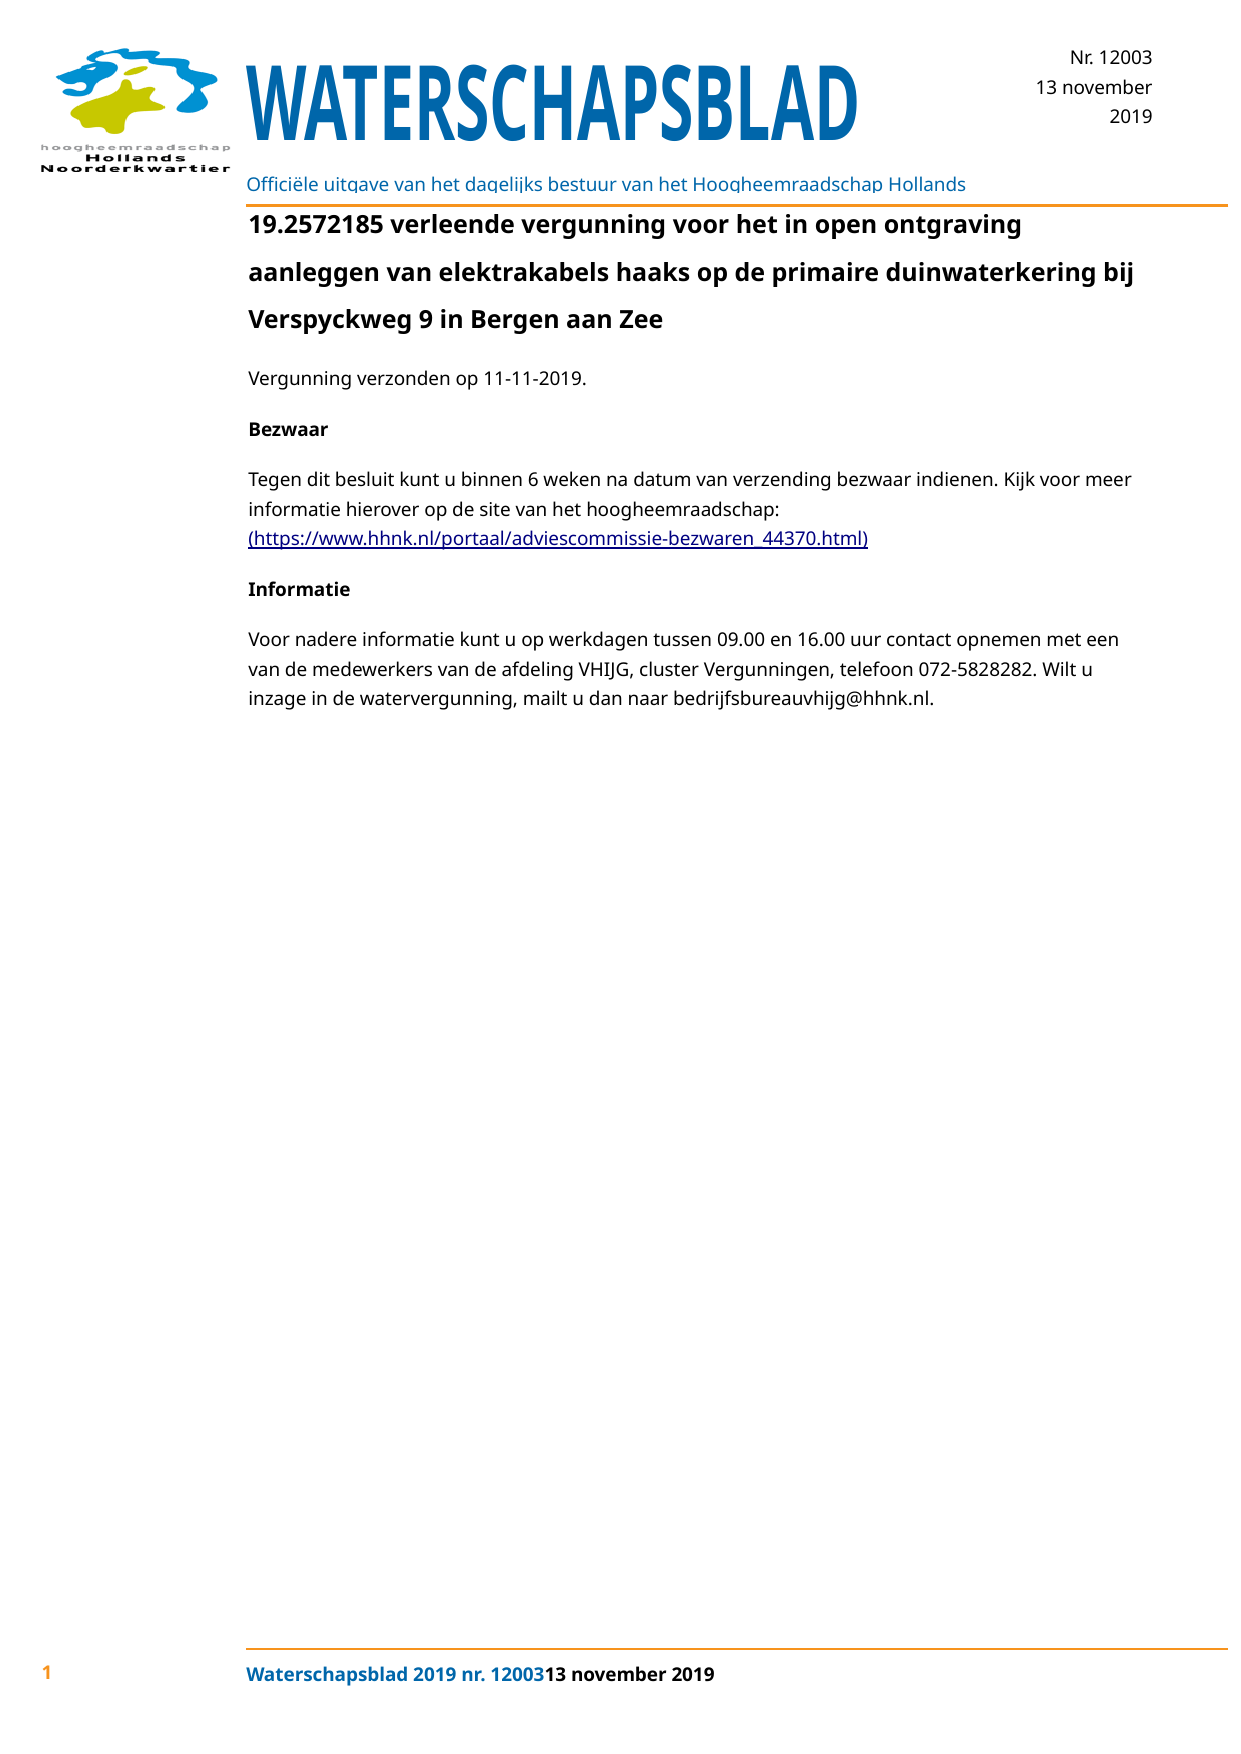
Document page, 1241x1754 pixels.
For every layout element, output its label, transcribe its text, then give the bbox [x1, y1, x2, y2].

text Informatie [248, 576, 1152, 602]
text Vergunning verzonden op 11-11-2019. [248, 366, 1152, 391]
text Bezwaar [248, 416, 1152, 442]
picture [41, 47, 231, 172]
text 19.2572185 verleende vergunning voor het in open ontgraving aanleggen van elektrakabels haaks op de primaire duinwaterkering bij Verspyckweg 9 in Bergen aan Zee [248, 207, 1152, 336]
text Voor nadere informatie kunt u op werkdagen tussen 09.00 en 16.00 uur contact opnemen met een van de medewerkers van de afdeling VHIJG, cluster Vergunningen, telefoon 072-5828282. Wilt u inzage in de watervergunning, mailt u dan naar bedrijfsbureauvhijg@hhnk.nl. [248, 626, 1152, 711]
text Tegen dit besluit kunt u binnen 6 weken na datum van verzending bezwaar indienen. Kijk voor meer informatie hierover op de site van het hoogheemraadschap: (https://www.hhnk.nl/portaal/adviescommissie-bezwaren_44370.html) [248, 466, 1152, 551]
